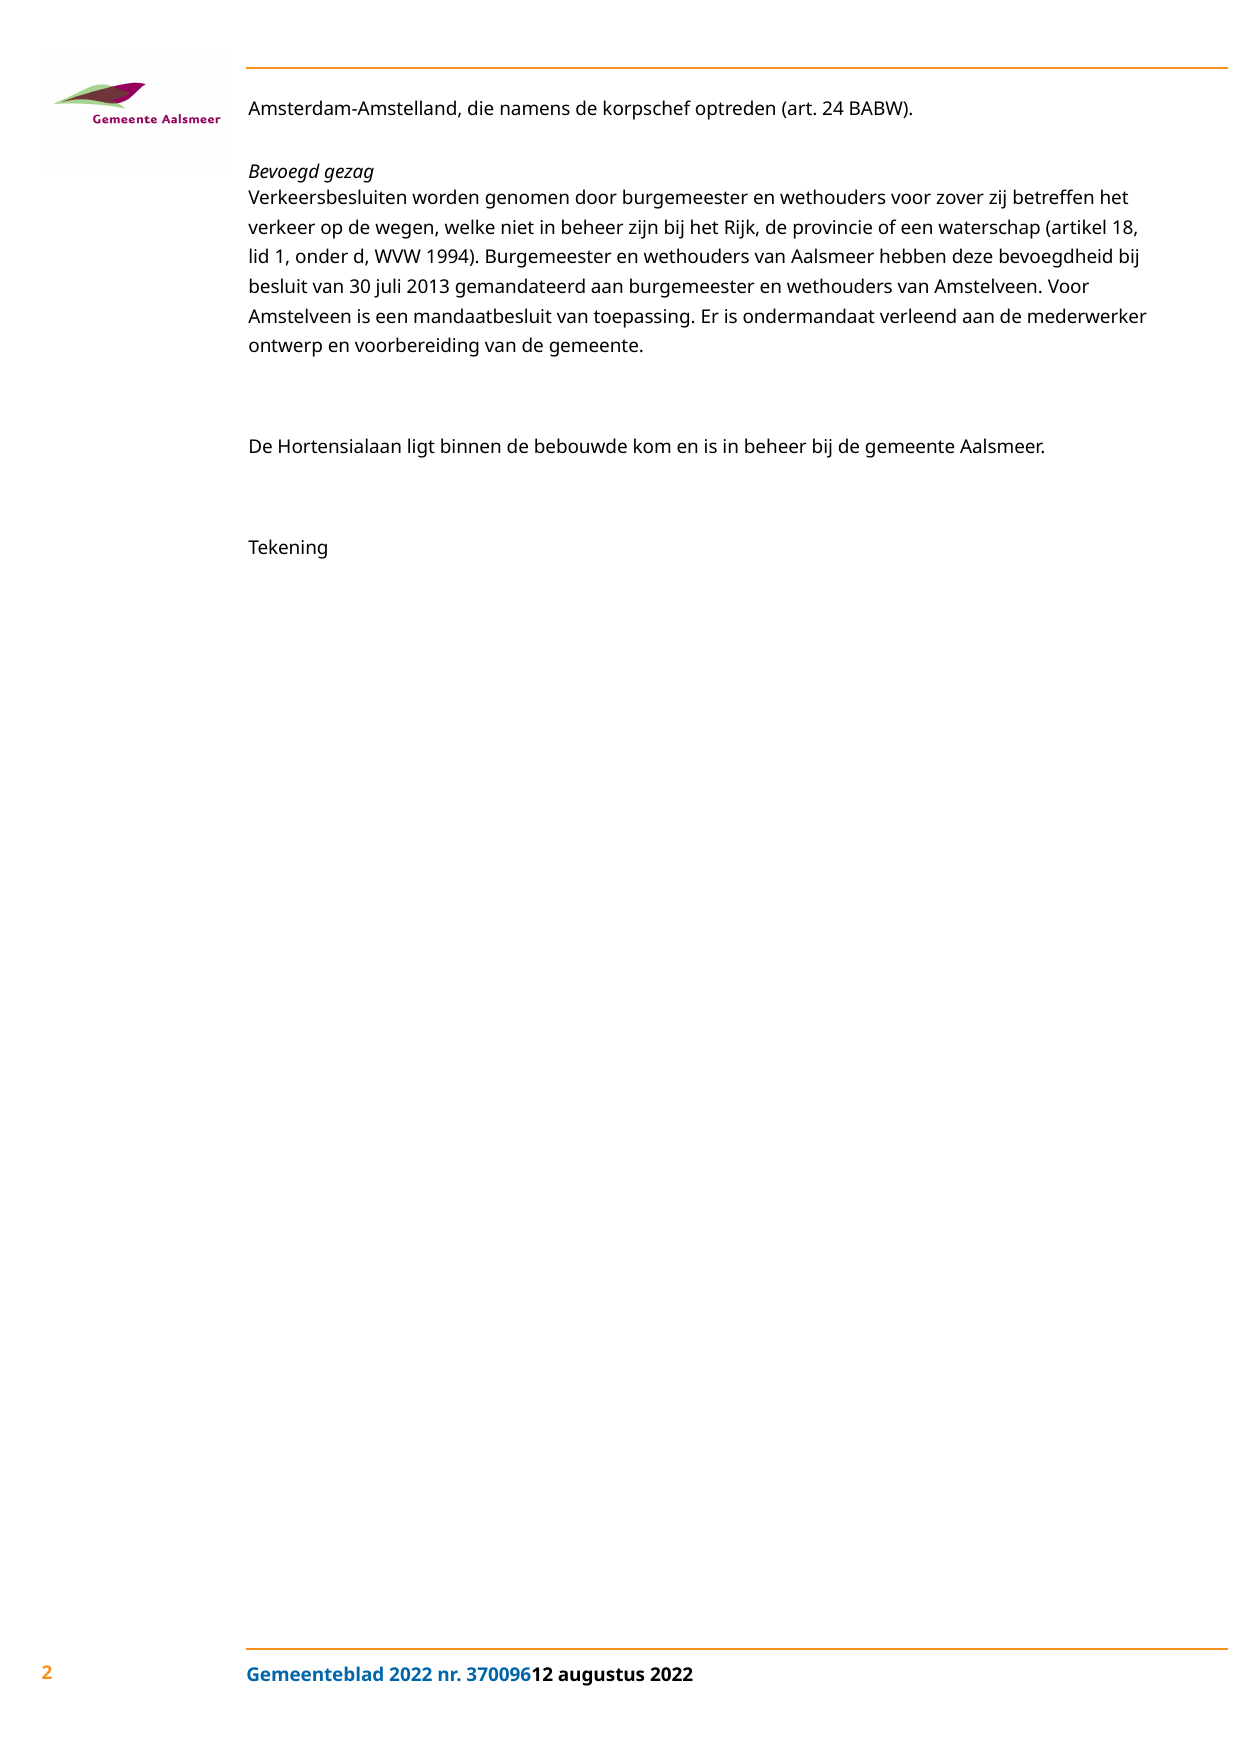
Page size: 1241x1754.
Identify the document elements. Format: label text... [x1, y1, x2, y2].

text De Hortensialaan ligt binnen de bebouwde kom en is in beheer bij de gemeente Aalsmeer. [248, 433, 1152, 459]
text Tekening [248, 534, 1152, 560]
text Verkeersbesluiten worden genomen door burgemeester en wethouders voor zover zij betreffen het verkeer op de wegen, welke niet in beheer zijn bij het Rijk, de provincie of een waterschap (artikel 18, lid 1, onder d, WVW 1994). Burgemeester en wethouders van Aalsmeer hebben deze bevoegdheid bij besluit van 30 juli 2013 gemandateerd aan burgemeester en wethouders van Amstelveen. Voor Amstelveen is een mandaatbesluit van toepassing. Er is ondermandaat verleend aan de mederwerker ontwerp en voorbereiding van de gemeente. [248, 184, 1152, 358]
text Amsterdam-Amstelland, die namens de korpschef optreden (art. 24 BABW). [248, 95, 1152, 121]
text Bevoegd gezag [248, 159, 1152, 184]
picture [41, 47, 231, 172]
